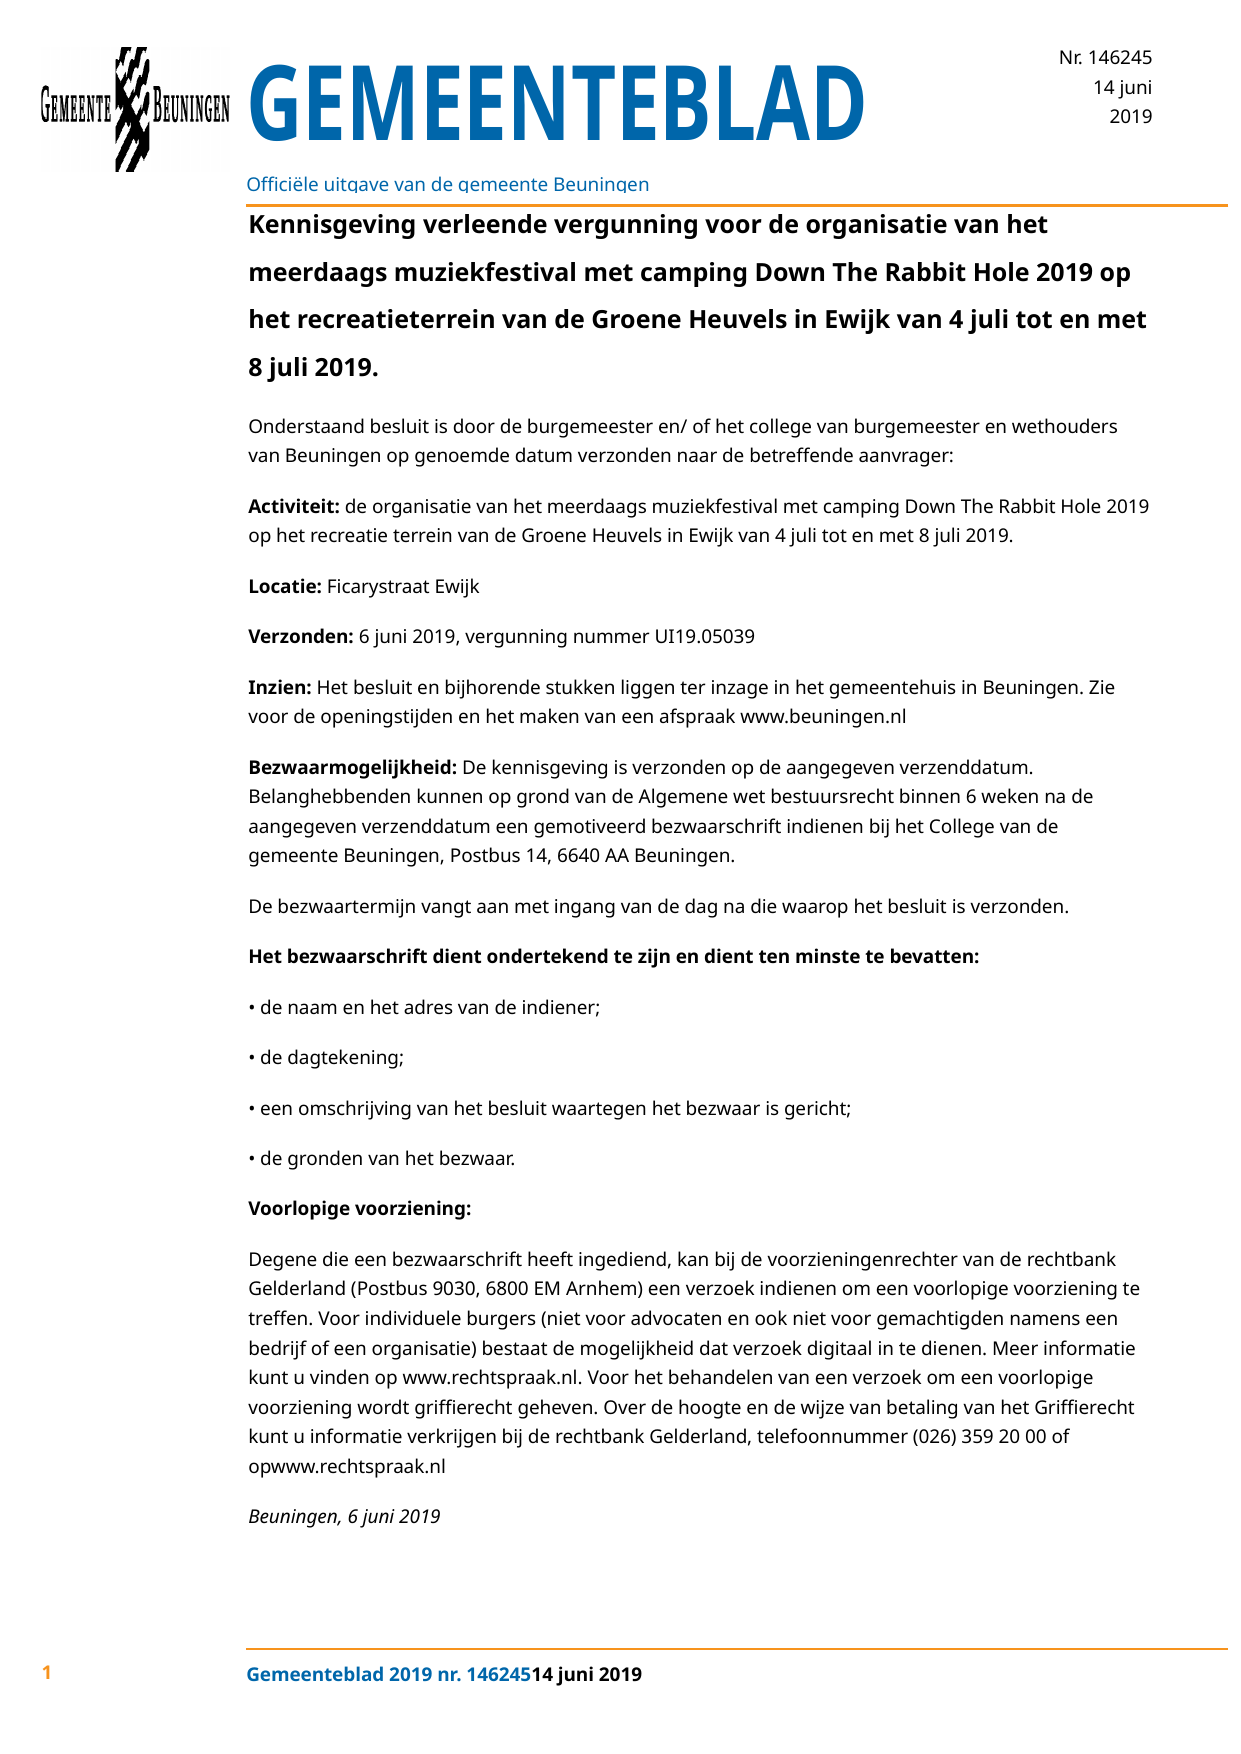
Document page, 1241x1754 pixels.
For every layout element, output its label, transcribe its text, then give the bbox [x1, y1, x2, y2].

text Bezwaarmogelijkheid: De kennisgeving is verzonden op de aangegeven verzenddatum. Belanghebbenden kunnen op grond van de Algemene wet bestuursrecht binnen 6 weken na de aangegeven verzenddatum een gemotiveerd bezwaarschrift indienen bij het College van de gemeente Beuningen, Postbus 14, 6640 AA Beuningen. [248, 754, 1152, 868]
text Locatie: Ficarystraat Ewijk [248, 573, 1152, 599]
picture [41, 47, 231, 172]
text Beuningen, 6 juni 2019 [248, 1503, 1152, 1529]
text • de naam en het adres van de indiener; [248, 994, 1152, 1020]
text • een omschrijving van het besluit waartegen het bezwaar is gericht; [248, 1095, 1152, 1121]
text Het bezwaarschrift dient ondertekend te zijn en dient ten minste te bevatten: [248, 943, 1152, 969]
text Kennisgeving verleende vergunning voor de organisatie van het meerdaags muziekfestival met camping Down The Rabbit Hole 2019 op het recreatieterrein van de Groene Heuvels in Ewijk van 4 juli tot en met 8 juli 2019. [248, 207, 1152, 384]
text Activiteit: de organisatie van het meerdaags muziekfestival met camping Down The Rabbit Hole 2019 op het recreatie terrein van de Groene Heuvels in Ewijk van 4 juli tot en met 8 juli 2019. [248, 493, 1152, 548]
text Inzien: Het besluit en bijhorende stukken liggen ter inzage in het gemeentehuis in Beuningen. Zie voor de openingstijden en het maken van een afspraak www.beuningen.nl [248, 674, 1152, 729]
text • de dagtekening; [248, 1044, 1152, 1070]
text De bezwaartermijn vangt aan met ingang van de dag na die waarop het besluit is verzonden. [248, 893, 1152, 919]
text • de gronden van het bezwaar. [248, 1145, 1152, 1171]
text Verzonden: 6 juni 2019, vergunning nummer UI19.05039 [248, 623, 1152, 649]
text Degene die een bezwaarschrift heeft ingediend, kan bij de voorzieningenrechter van de rechtbank Gelderland (Postbus 9030, 6800 EM Arnhem) een verzoek indienen om een voorlopige voorziening te treffen. Voor individuele burgers (niet voor advocaten en ook niet voor gemachtigden namens een bedrijf of een organisatie) bestaat de mogelijkheid dat verzoek digitaal in te dienen. Meer informatie kunt u vinden op www.rechtspraak.nl. Voor het behandelen van een verzoek om een voorlopige voorziening wordt griffierecht geheven. Over de hoogte en de wijze van betaling van het Griffierecht kunt u informatie verkrijgen bij de rechtbank Gelderland, telefoonnummer (026) 359 20 00 of opwww.rechtspraak.nl [248, 1246, 1152, 1479]
text Onderstaand besluit is door de burgemeester en/ of het college van burgemeester en wethouders van Beuningen op genoemde datum verzonden naar de betreffende aanvrager: [248, 413, 1152, 468]
text Voorlopige voorziening: [248, 1196, 1152, 1221]
